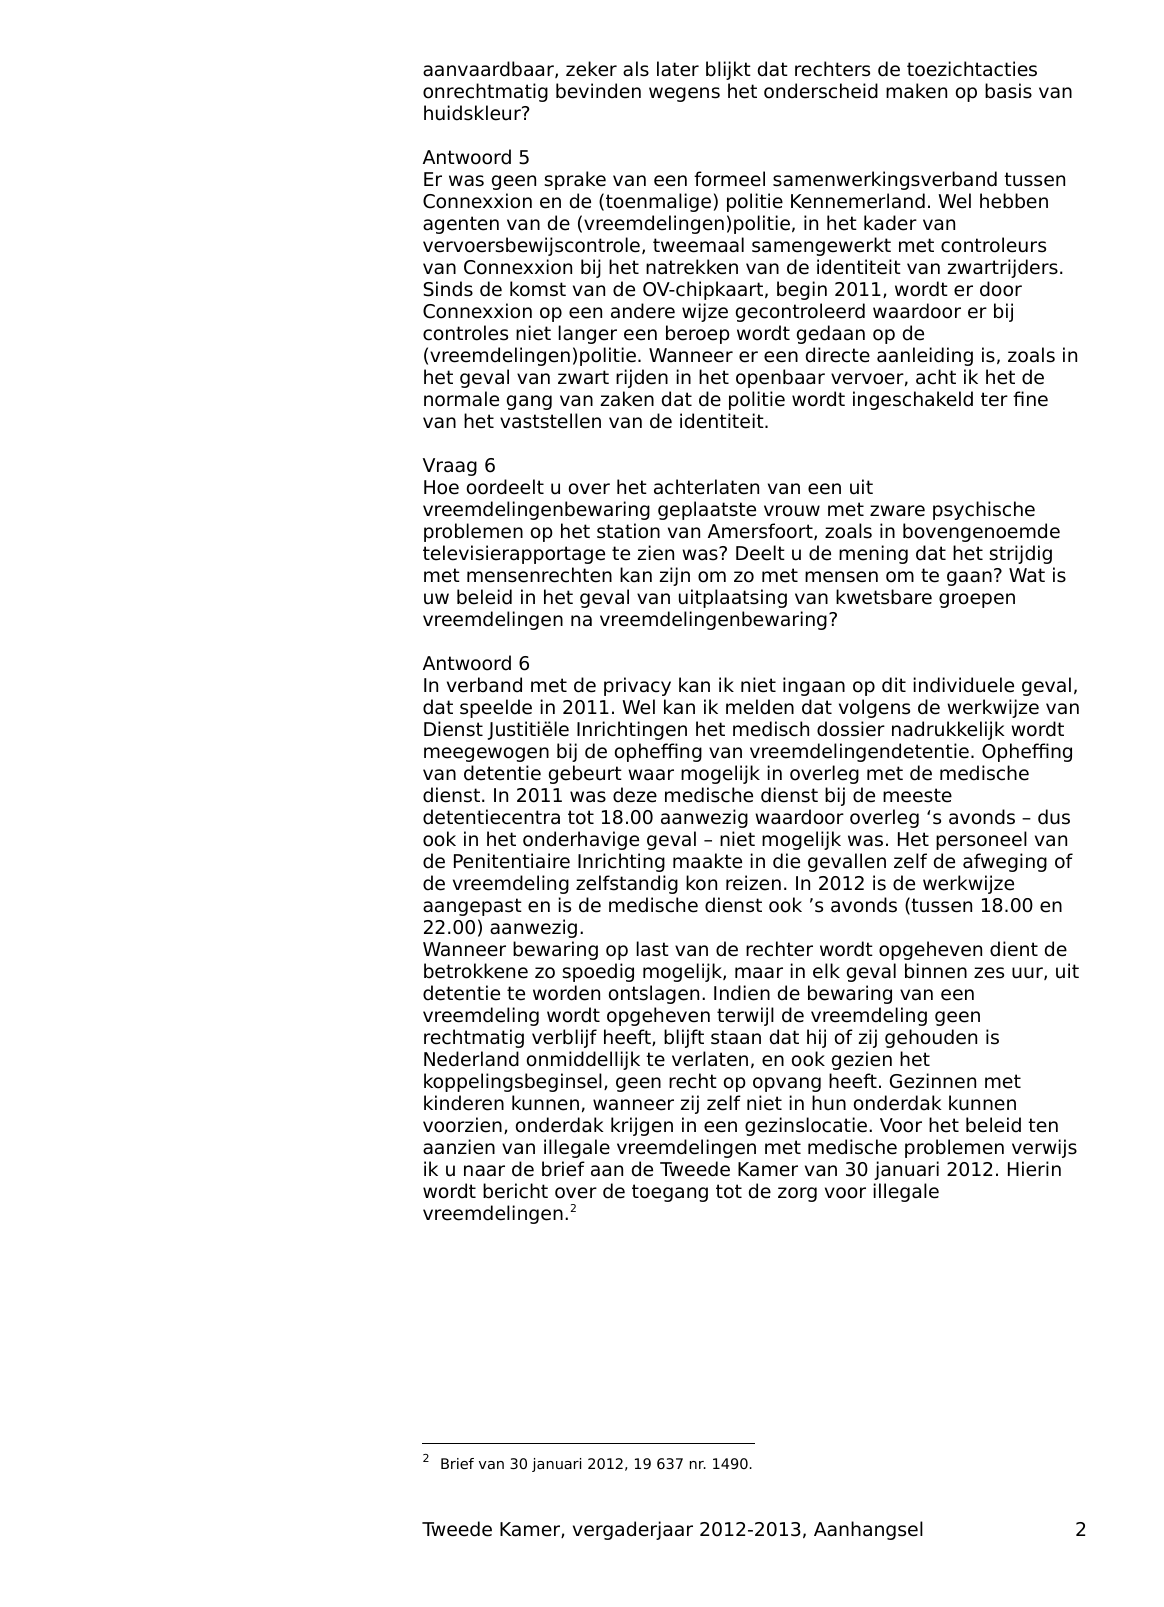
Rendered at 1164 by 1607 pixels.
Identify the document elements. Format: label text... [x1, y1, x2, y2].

text In verband met de privacy kan ik niet ingaan op dit individuele geval, dat speelde in 2011. Wel kan ik melden dat volgens de werkwijze van Dienst Justitiële Inrichtingen het medisch dossier nadrukkelijk wordt meegewogen bij de opheffing van vreemdelingendetentie. Opheffing van detentie gebeurt waar mogelijk in overleg met de medische dienst. In 2011 was deze medische dienst bij de meeste detentiecentra tot 18.00 aanwezig waardoor overleg ‘s avonds – dus ook in het onderhavige geval – niet mogelijk was. Het personeel van de Penitentiaire Inrichting maakte in die gevallen zelf de afweging of de vreemdeling zelfstandig kon reizen. In 2012 is de werkwijze aangepast en is de medische dienst ook ’s avonds (tussen 18.00 en 22.00) aanwezig. [422, 675, 1087, 939]
text Brief van 30 januari 2012, 19 637 nr. 1490. [422, 1452, 1087, 1474]
text Hoe oordeelt u over het achterlaten van een uit vreemdelingenbewaring geplaatste vrouw met zware psychische problemen op het station van Amersfoort, zoals in bovengenoemde televisierapportage te zien was? Deelt u de mening dat het strijdig met mensenrechten kan zijn om zo met mensen om te gaan? Wat is uw beleid in het geval van uitplaatsing van kwetsbare groepen vreemdelingen na vreemdelingenbewaring? [422, 477, 1087, 631]
text Antwoord 5 [422, 147, 1087, 169]
text aanvaardbaar, zeker als later blijkt dat rechters de toezichtacties onrechtmatig bevinden wegens het onderscheid maken op basis van huidskleur? [422, 59, 1087, 125]
text Vraag 6 [422, 455, 1087, 477]
text Antwoord 6 [422, 653, 1087, 675]
text Wanneer bewaring op last van de rechter wordt opgeheven dient de betrokkene zo spoedig mogelijk, maar in elk geval binnen zes uur, uit detentie te worden ontslagen. Indien de bewaring van een vreemdeling wordt opgeheven terwijl de vreemdeling geen rechtmatig verblijf heeft, blijft staan dat hij of zij gehouden is Nederland onmiddellijk te verlaten, en ook gezien het koppelingsbeginsel, geen recht op opvang heeft. Gezinnen met kinderen kunnen, wanneer zij zelf niet in hun onderdak kunnen voorzien, onderdak krijgen in een gezinslocatie. Voor het beleid ten aanzien van illegale vreemdelingen met medische problemen verwijs ik u naar de brief aan de Tweede Kamer van 30 januari 2012. Hierin wordt bericht over de toegang tot de zorg voor illegale vreemdelingen. [422, 939, 1087, 1224]
text Er was geen sprake van een formeel samenwerkingsverband tussen Connexxion en de (toenmalige) politie Kennemerland. Wel hebben agenten van de (vreemdelingen)politie, in het kader van vervoersbewijscontrole, tweemaal samengewerkt met controleurs van Connexxion bij het natrekken van de identiteit van zwartrijders. Sinds de komst van de OV-chipkaart, begin 2011, wordt er door Connexxion op een andere wijze gecontroleerd waardoor er bij controles niet langer een beroep wordt gedaan op de (vreemdelingen)politie. Wanneer er een directe aanleiding is, zoals in het geval van zwart rijden in het openbaar vervoer, acht ik het de normale gang van zaken dat de politie wordt ingeschakeld ter fine van het vaststellen van de identiteit. [422, 169, 1087, 433]
